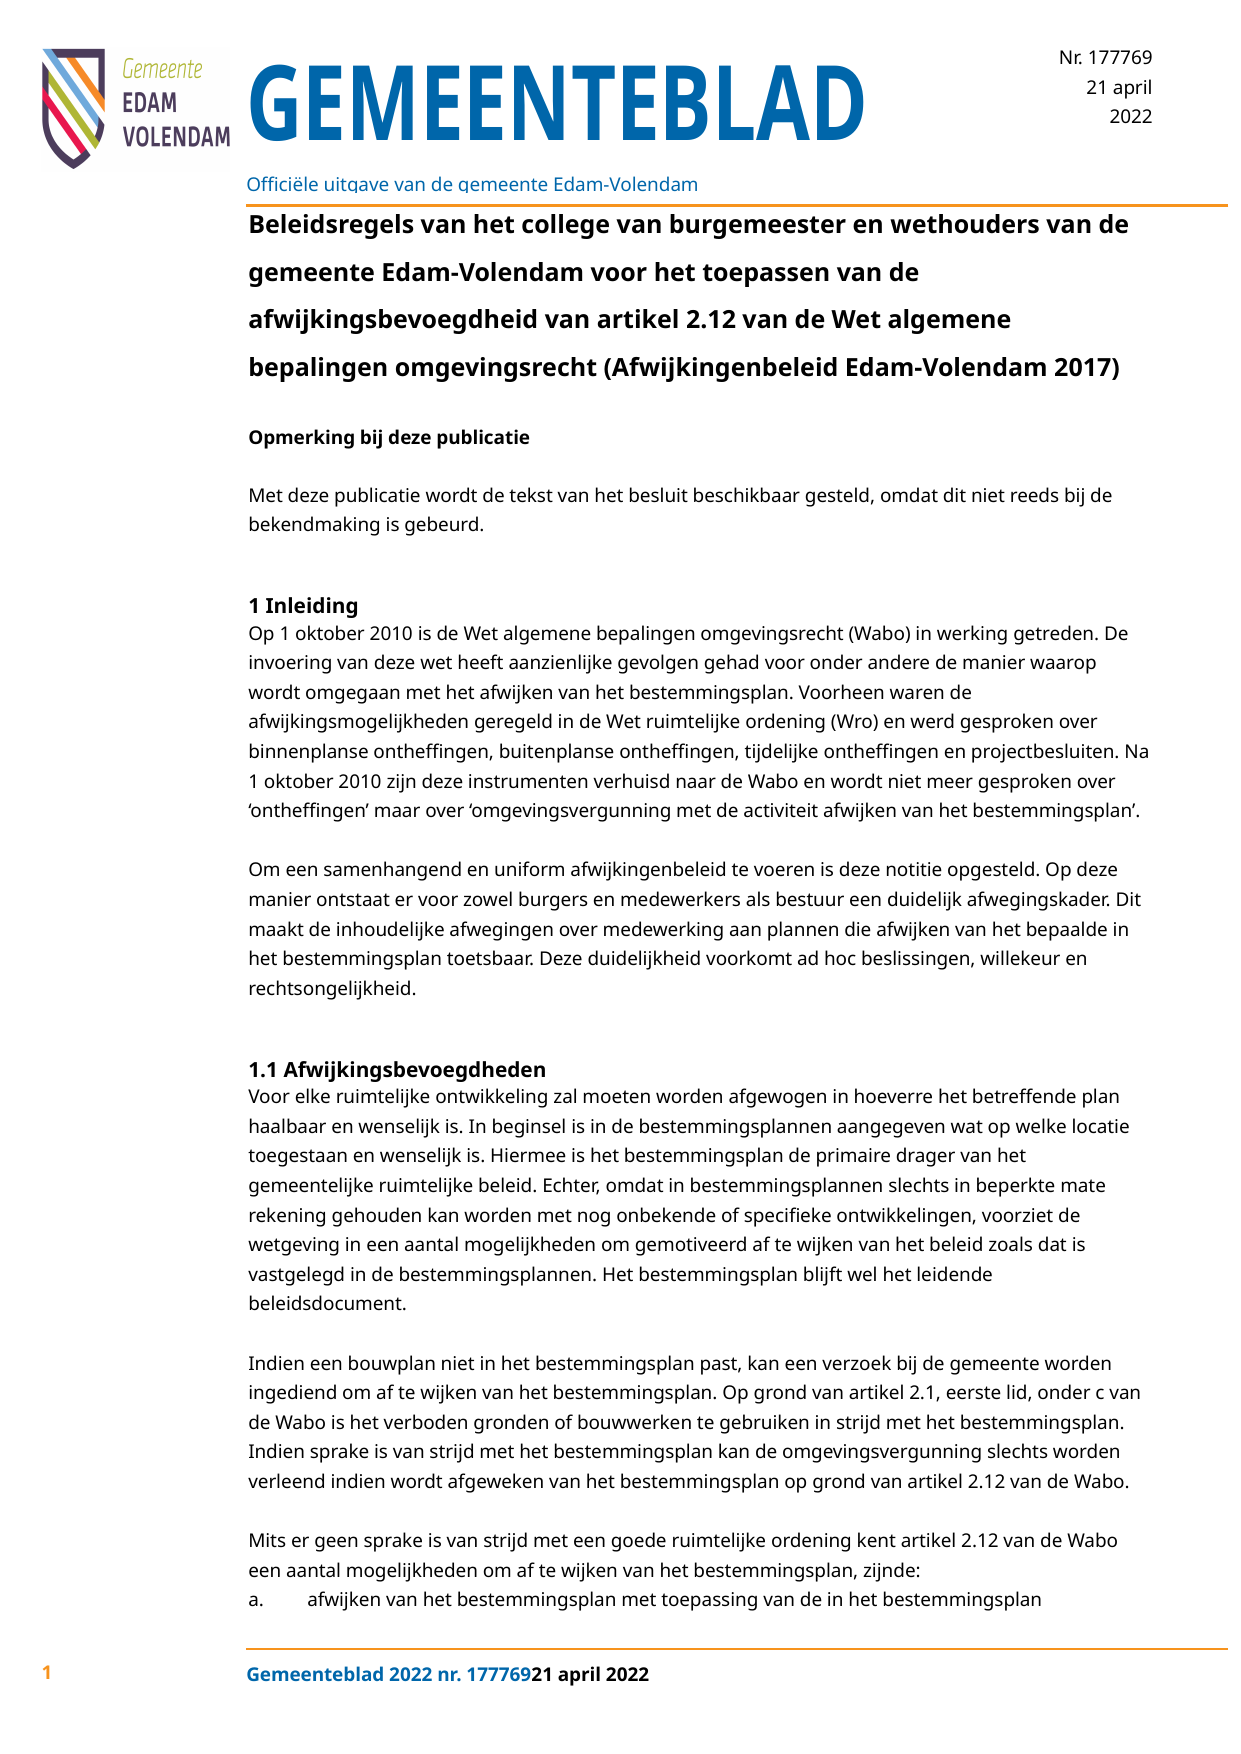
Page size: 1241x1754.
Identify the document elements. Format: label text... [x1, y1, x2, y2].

text 1 Inleiding [248, 592, 1152, 620]
text Met deze publicatie wordt de tekst van het besluit beschikbaar gesteld, omdat dit niet reeds bij de bekendmaking is gebeurd. [248, 482, 1152, 537]
picture [41, 47, 231, 172]
text Om een samenhangend en uniform afwijkingenbeleid te voeren is deze notitie opgesteld. Op deze manier ontstaat er voor zowel burgers en medewerkers als bestuur een duidelijk afwegingskader. Dit maakt de inhoudelijke afwegingen over medewerking aan plannen die afwijken van het bepaalde in het bestemmingsplan toetsbaar. Deze duidelijkheid voorkomt ad hoc beslissingen, willekeur en rechtsongelijkheid. [248, 857, 1152, 1001]
list afwijken van het bestemmingsplan met toepassing van de in het bestemmingsplan [248, 1586, 1152, 1612]
text Beleidsregels van het college van burgemeester en wethouders van de gemeente Edam-Volendam voor het toepassen van de afwijkingsbevoegdheid van artikel 2.12 van de Wet algemene bepalingen omgevingsrecht (Afwijkingenbeleid Edam-Volendam 2017) [248, 207, 1152, 384]
text Op 1 oktober 2010 is de Wet algemene bepalingen omgevingsrecht (Wabo) in werking getreden. De invoering van deze wet heeft aanzienlijke gevolgen gehad voor onder andere de manier waarop wordt omgegaan met het afwijken van het bestemmingsplan. Voorheen waren de afwijkingsmogelijkheden geregeld in de Wet ruimtelijke ordening (Wro) en werd gesproken over binnenplanse ontheffingen, buitenplanse ontheffingen, tijdelijke ontheffingen en projectbesluiten. Na 1 oktober 2010 zijn deze instrumenten verhuisd naar de Wabo en wordt niet meer gesproken over ‘ontheffingen’ maar over ‘omgevingsvergunning met de activiteit afwijken van het bestemmingsplan’. [248, 620, 1152, 823]
text Mits er geen sprake is van strijd met een goede ruimtelijke ordening kent artikel 2.12 van de Wabo een aantal mogelijkheden om af te wijken van het bestemmingsplan, zijnde: [248, 1527, 1152, 1582]
text Indien een bouwplan niet in het bestemmingsplan past, kan een verzoek bij de gemeente worden ingediend om af te wijken van het bestemmingsplan. Op grond van artikel 2.1, eerste lid, onder c van de Wabo is het verboden gronden of bouwwerken te gebruiken in strijd met het bestemmingsplan. Indien sprake is van strijd met het bestemmingsplan kan de omgevingsvergunning slechts worden verleend indien wordt afgeweken van het bestemmingsplan op grond van artikel 2.12 van de Wabo. [248, 1350, 1152, 1494]
text Voor elke ruimtelijke ontwikkeling zal moeten worden afgewogen in hoeverre het betreffende plan haalbaar en wenselijk is. In beginsel is in de bestemmingsplannen aangegeven wat op welke locatie toegestaan en wenselijk is. Hiermee is het bestemmingsplan de primaire drager van het gemeentelijke ruimtelijke beleid. Echter, omdat in bestemmingsplannen slechts in beperkte mate rekening gehouden kan worden met nog onbekende of specifieke ontwikkelingen, voorziet de wetgeving in een aantal mogelijkheden om gemotiveerd af te wijken van het beleid zoals dat is vastgelegd in de bestemmingsplannen. Het bestemmingsplan blijft wel het leidende beleidsdocument. [248, 1083, 1152, 1316]
text 1.1 Afwijkingsbevoegdheden [248, 1055, 1152, 1083]
text Opmerking bij deze publicatie [248, 413, 1152, 453]
